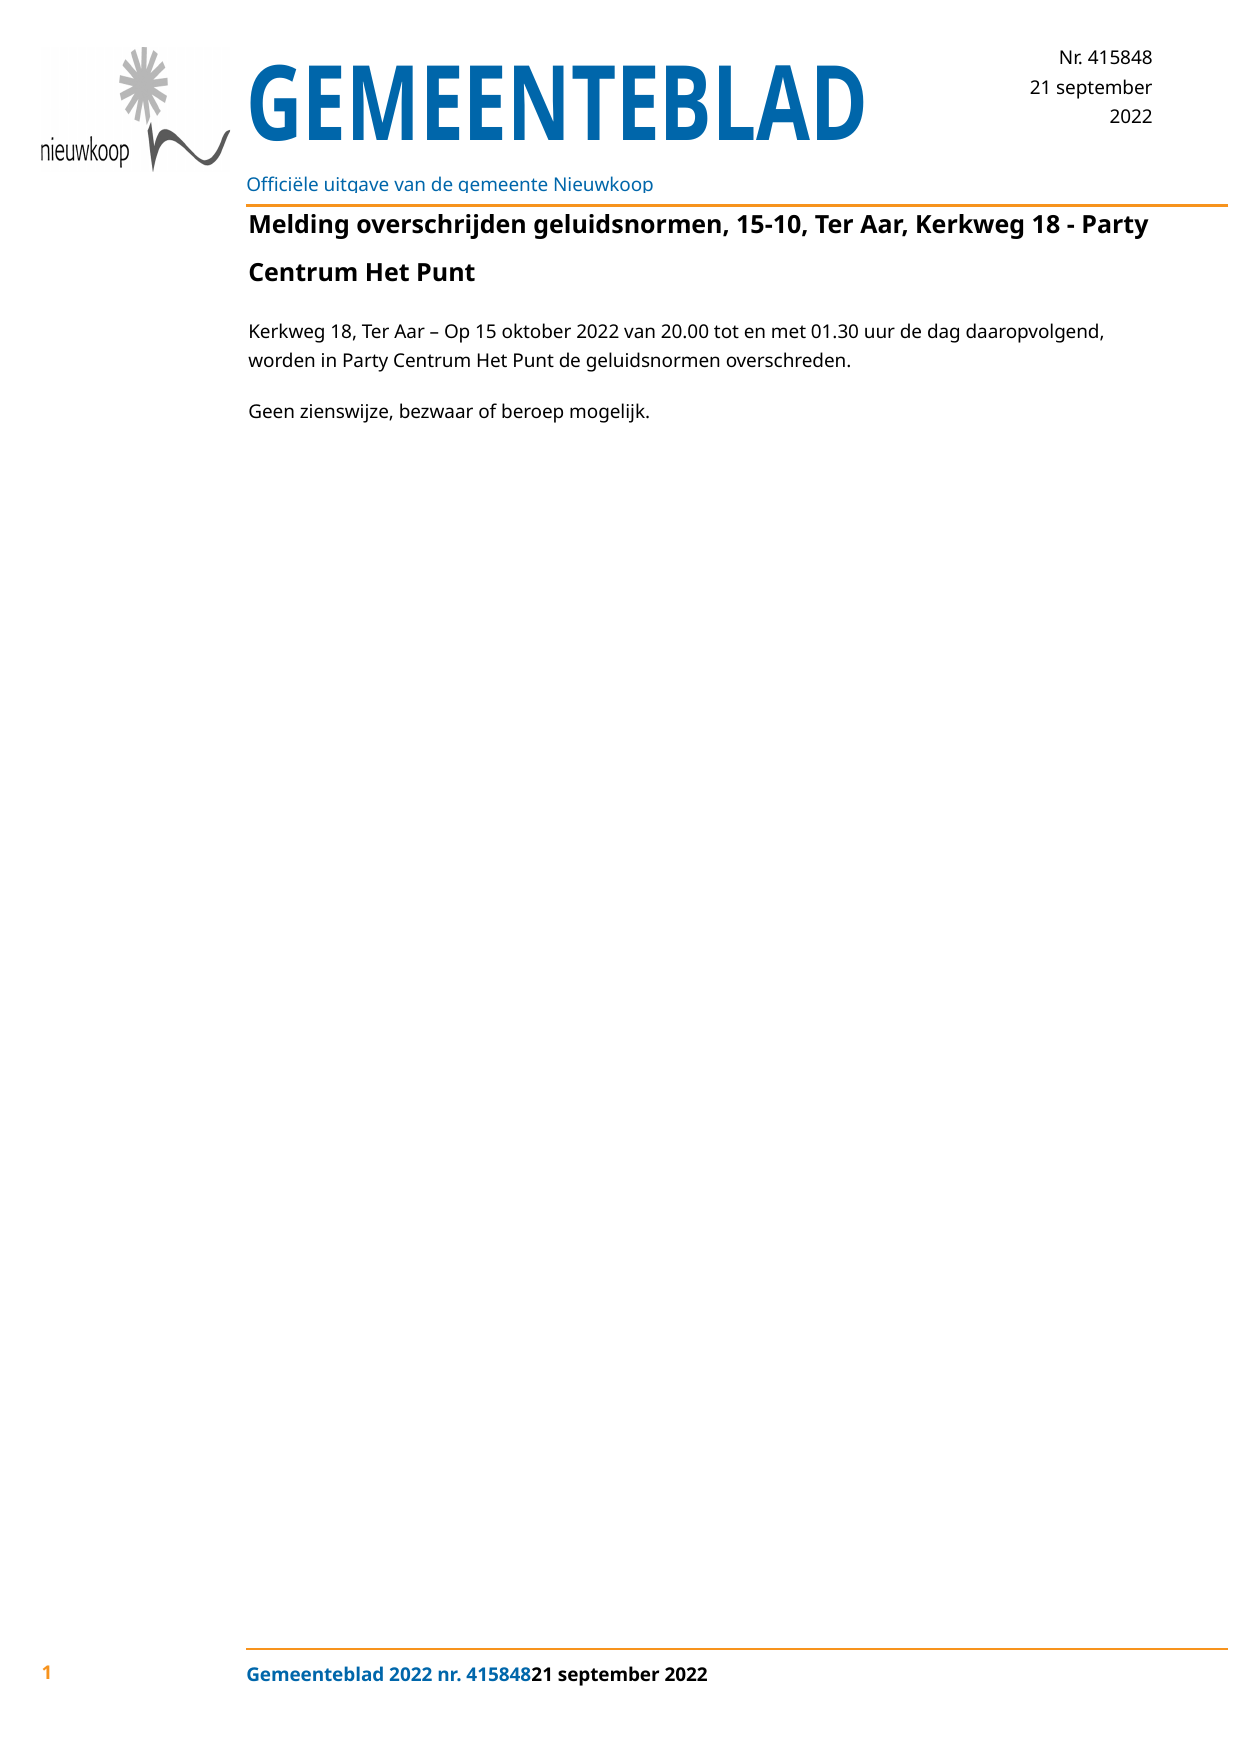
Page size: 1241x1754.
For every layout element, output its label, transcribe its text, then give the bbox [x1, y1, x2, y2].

text Melding overschrijden geluidsnormen, 15-10, Ter Aar, Kerkweg 18 - Party Centrum Het Punt [248, 207, 1152, 288]
picture [41, 47, 231, 172]
text Kerkweg 18, Ter Aar – Op 15 oktober 2022 van 20.00 tot en met 01.30 uur de dag daaropvolgend, worden in Party Centrum Het Punt de geluidsnormen overschreden. [248, 318, 1152, 373]
text Geen zienswijze, bezwaar of beroep mogelijk. [248, 398, 1152, 424]
